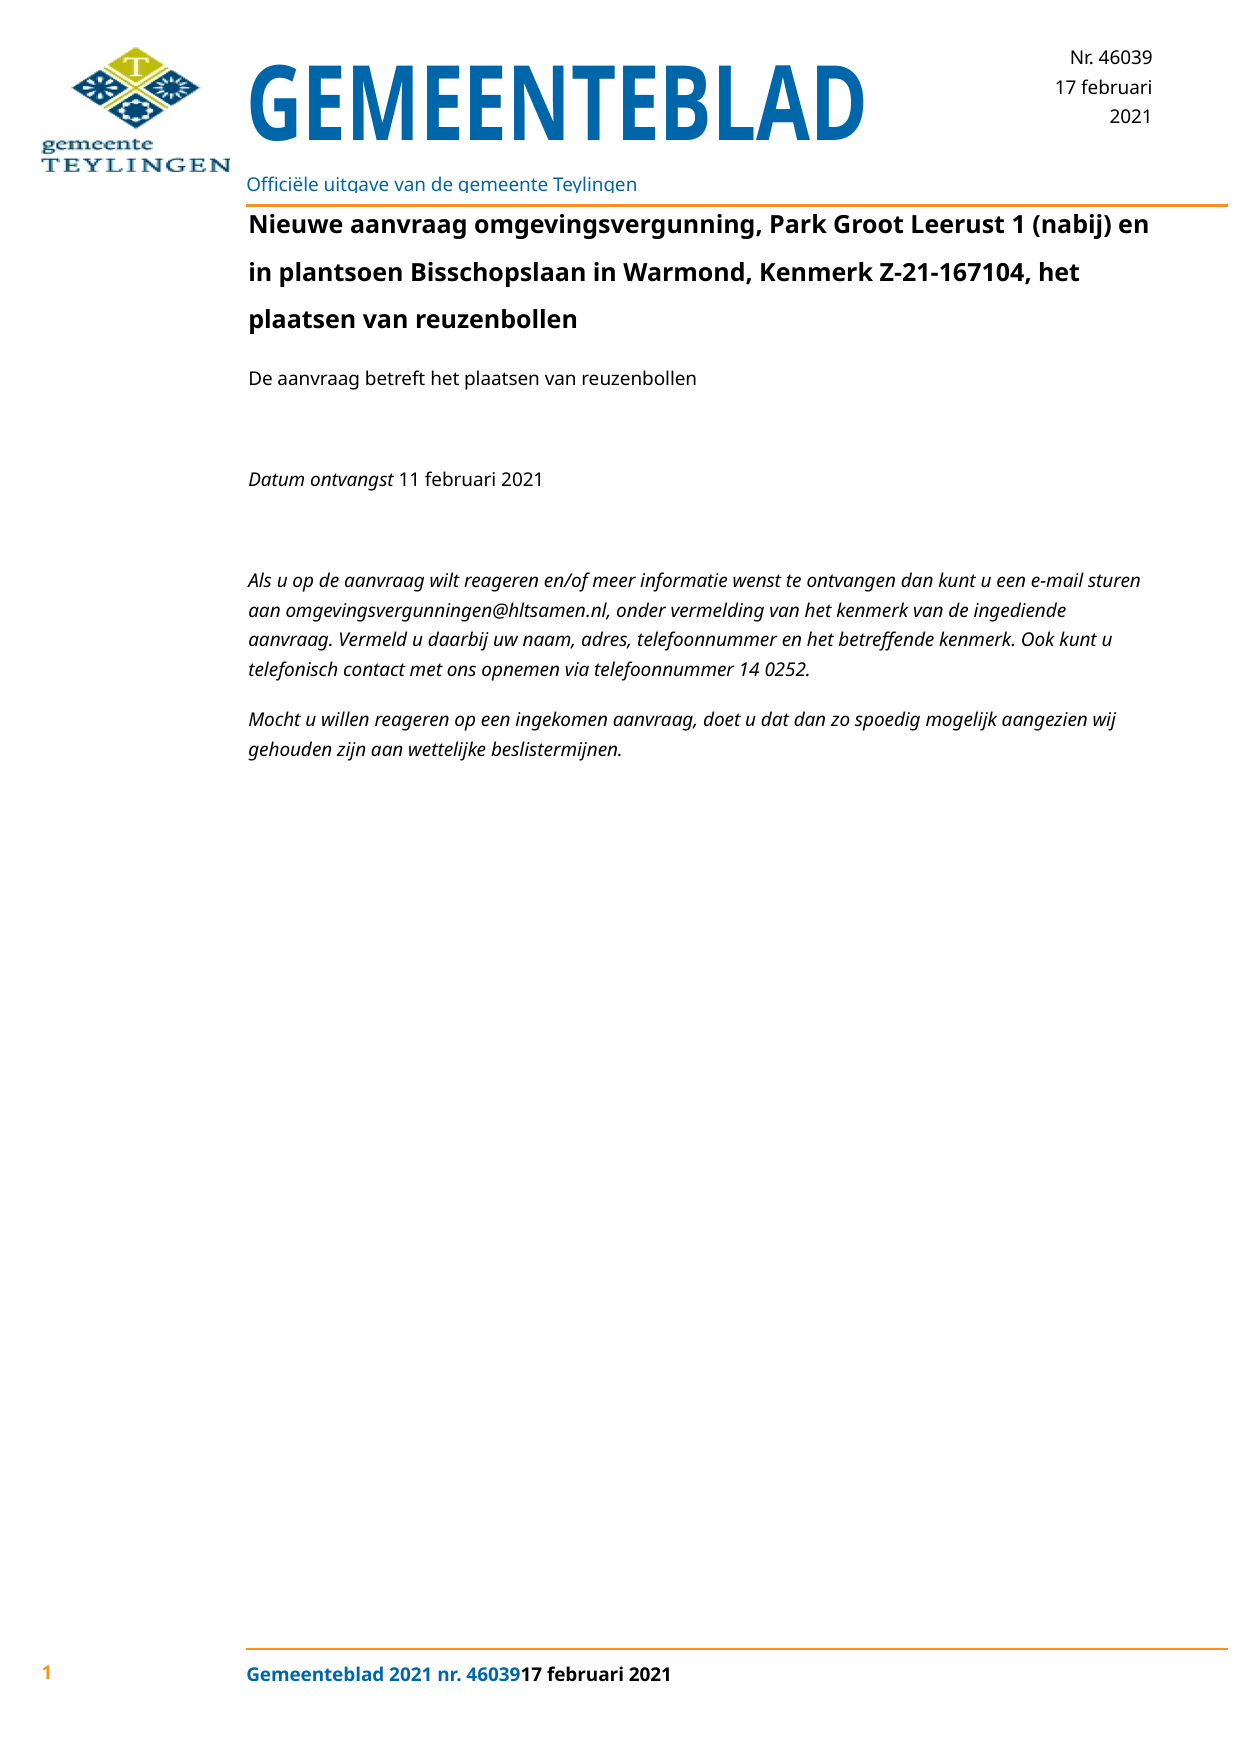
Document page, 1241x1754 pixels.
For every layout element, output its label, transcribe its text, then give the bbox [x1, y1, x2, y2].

picture [41, 47, 231, 172]
text Mocht u willen reageren op een ingekomen aanvraag, doet u dat dan zo spoedig mogelijk aangezien wij gehouden zijn aan wettelijke beslistermijnen. [248, 706, 1152, 762]
text Als u op de aanvraag wilt reageren en/of meer informatie wenst te ontvangen dan kunt u een e-mail sturen aan omgevingsvergunningen@hltsamen.nl, onder vermelding van het kenmerk van de ingediende aanvraag. Vermeld u daarbij uw naam, adres, telefoonnummer en het betreffende kenmerk. Ook kunt u telefonisch contact met ons opnemen via telefoonnummer 14 0252. [248, 567, 1152, 682]
text Nieuwe aanvraag omgevingsvergunning, Park Groot Leerust 1 (nabij) en in plantsoen Bisschopslaan in Warmond, Kenmerk Z-21-167104, het plaatsen van reuzenbollen [248, 207, 1152, 336]
text Datum ontvangst 11 februari 2021 [248, 466, 1152, 492]
text De aanvraag betreft het plaatsen van reuzenbollen [248, 366, 1152, 391]
